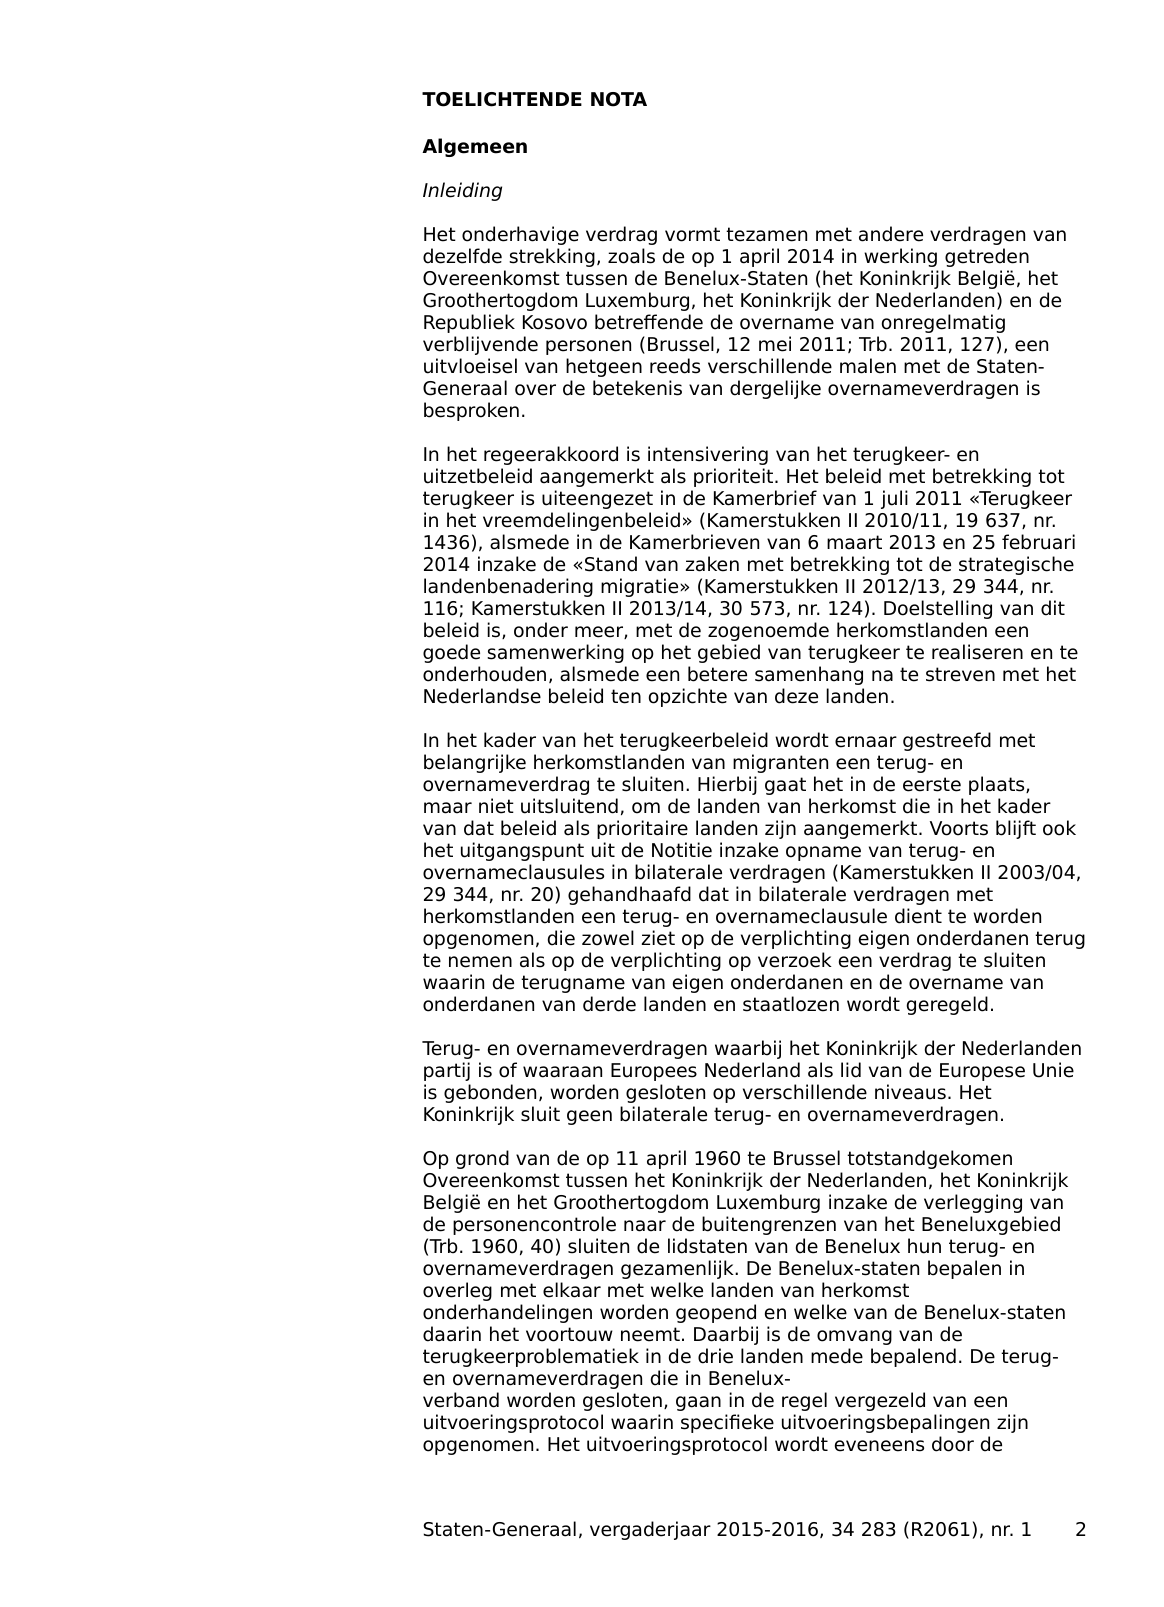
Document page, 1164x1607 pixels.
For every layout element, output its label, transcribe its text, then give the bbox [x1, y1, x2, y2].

subtitle TOELICHTENDE NOTA [422, 89, 1087, 111]
text verband worden gesloten, gaan in de regel vergezeld van een uitvoeringsprotocol waarin specifieke uitvoeringsbepalingen zijn opgenomen. Het uitvoeringsprotocol wordt eveneens door de [422, 1390, 1087, 1456]
text In het regeerakkoord is intensivering van het terugkeer- en uitzetbeleid aangemerkt als prioriteit. Het beleid met betrekking tot terugkeer is uiteengezet in de Kamerbrief van 1 juli 2011 «Terugkeer in het vreemdelingenbeleid» (Kamerstukken II 2010/11, 19 637, nr. 1436), alsmede in de Kamerbrieven van 6 maart 2013 en 25 februari 2014 inzake de «Stand van zaken met betrekking tot de strategische landenbenadering migratie» (Kamerstukken II 2012/13, 29 344, nr. 116; Kamerstukken II 2013/14, 30 573, nr. 124). Doelstelling van dit beleid is, onder meer, met de zogenoemde herkomstlanden een goede samenwerking op het gebied van terugkeer te realiseren en te onderhouden, alsmede een betere samenhang na te streven met het Nederlandse beleid ten opzichte van deze landen. [422, 444, 1087, 708]
text In het kader van het terugkeerbeleid wordt ernaar gestreefd met belangrijke herkomstlanden van migranten een terug- en overnameverdrag te sluiten. Hierbij gaat het in de eerste plaats, maar niet uitsluitend, om de landen van herkomst die in het kader van dat beleid als prioritaire landen zijn aangemerkt. Voorts blijft ook het uitgangspunt uit de Notitie inzake opname van terug- en overnameclausules in bilaterale verdragen (Kamerstukken II 2003/04, 29 344, nr. 20) gehandhaafd dat in bilaterale verdragen met herkomstlanden een terug- en overnameclausule dient te worden opgenomen, die zowel ziet op de verplichting eigen onderdanen terug te nemen als op de verplichting op verzoek een verdrag te sluiten waarin de terugname van eigen onderdanen en de overname van onderdanen van derde landen en staatlozen wordt geregeld. [422, 730, 1087, 1016]
subtitle Algemeen [422, 136, 1087, 158]
text Het onderhavige verdrag vormt tezamen met andere verdragen van dezelfde strekking, zoals de op 1 april 2014 in werking getreden Overeenkomst tussen de Benelux-Staten (het Koninkrijk België, het Groothertogdom Luxemburg, het Koninkrijk der Nederlanden) en de Republiek Kosovo betreffende de overname van onregelmatig verblijvende personen (Brussel, 12 mei 2011; Trb. 2011, 127), een uitvloeisel van hetgeen reeds verschillende malen met de Staten-Generaal over de betekenis van dergelijke overnameverdragen is besproken. [422, 224, 1087, 422]
text Op grond van de op 11 april 1960 te Brussel totstandgekomen Overeenkomst tussen het Koninkrijk der Nederlanden, het Koninkrijk België en het Groothertogdom Luxemburg inzake de verlegging van de personencontrole naar de buitengrenzen van het Beneluxgebied (Trb. 1960, 40) sluiten de lidstaten van de Benelux hun terug- en overnameverdragen gezamenlijk. De Benelux-staten bepalen in overleg met elkaar met welke landen van herkomst onderhandelingen worden geopend en welke van de Benelux-staten daarin het voortouw neemt. Daarbij is de omvang van de terugkeerproblematiek in de drie landen mede bepalend. De terug- en overnameverdragen die in Benelux- [422, 1148, 1087, 1390]
text Terug- en overnameverdragen waarbij het Koninkrijk der Nederlanden partij is of waaraan Europees Nederland als lid van de Europese Unie is gebonden, worden gesloten op verschillende niveaus. Het Koninkrijk sluit geen bilaterale terug- en overnameverdragen. [422, 1038, 1087, 1126]
subtitle Inleiding [422, 180, 1087, 202]
